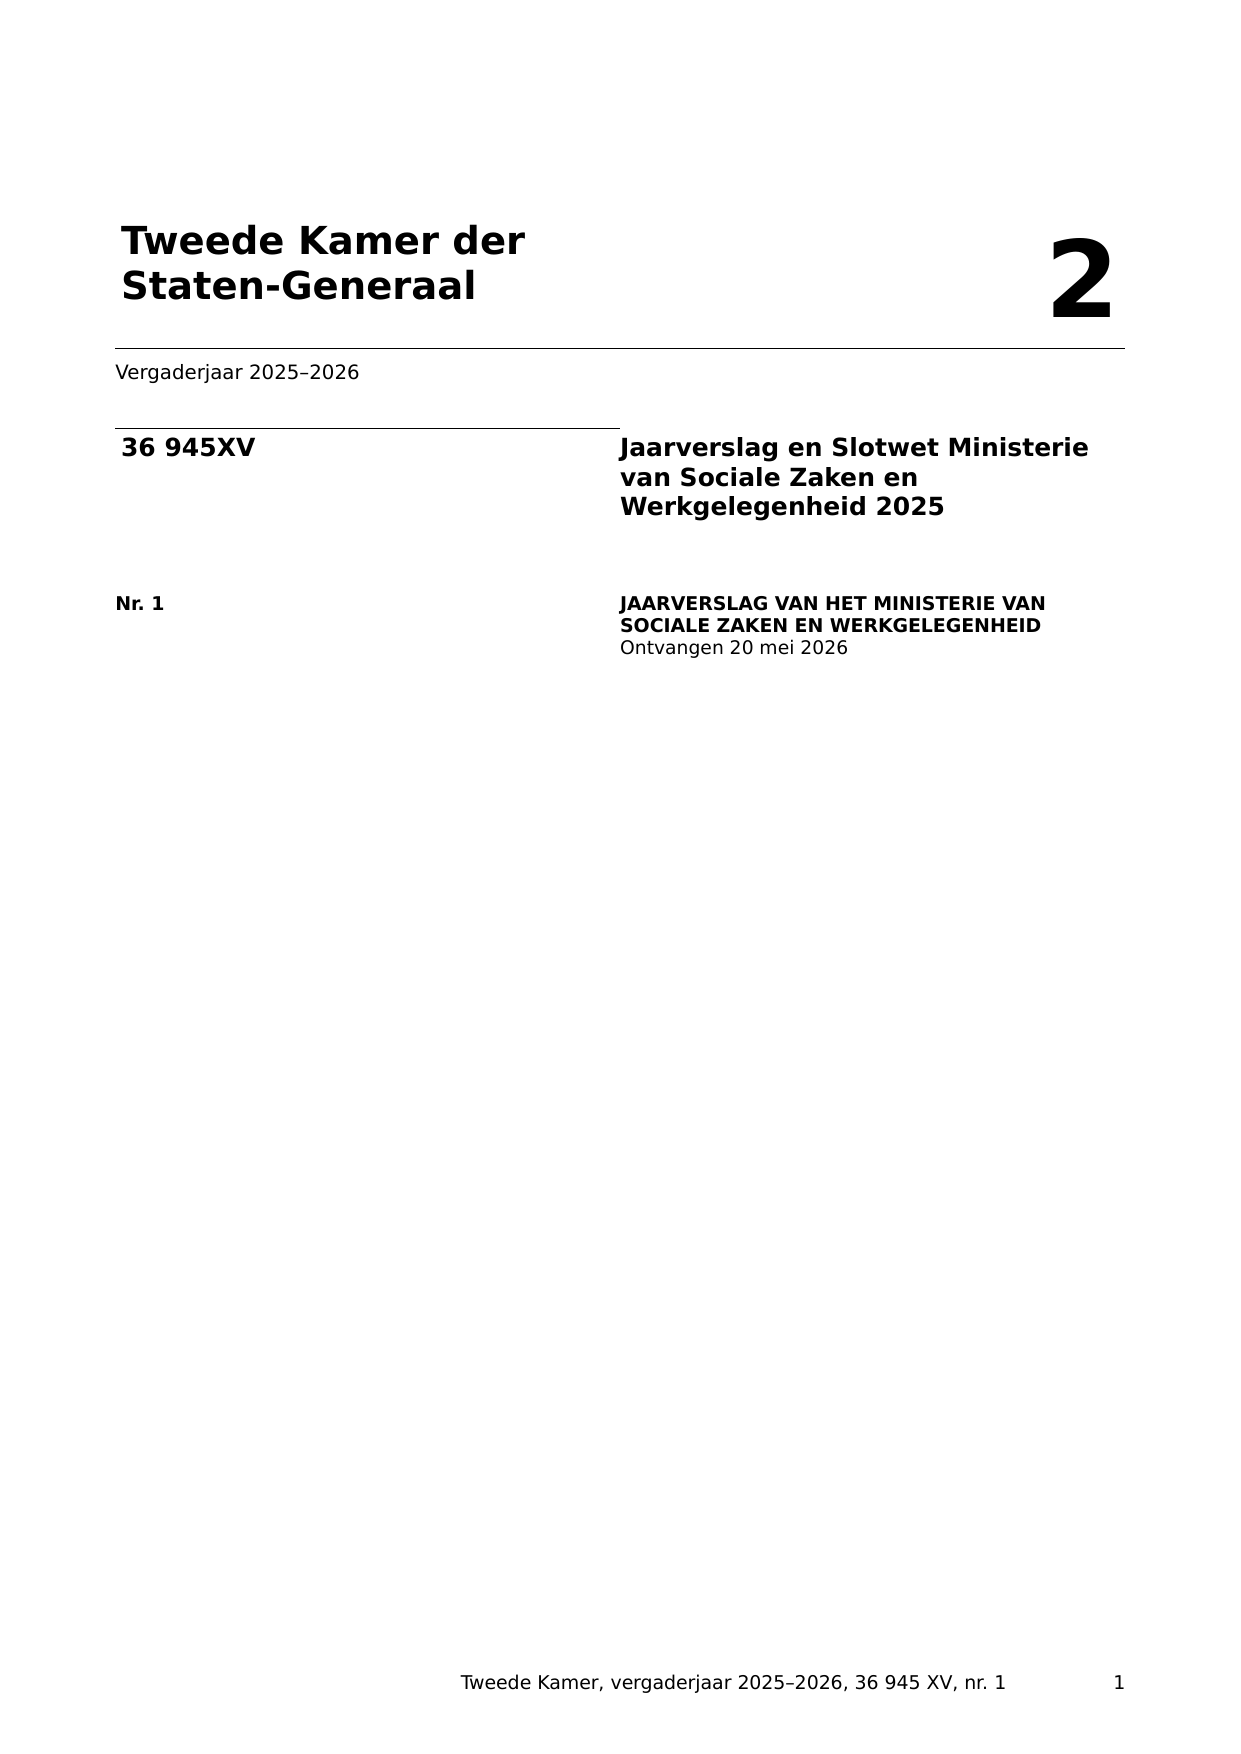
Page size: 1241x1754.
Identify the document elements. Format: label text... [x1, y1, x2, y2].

table_header Jaarverslag en Slotwet Ministerie van Sociale Zaken en Werkgelegenheid 2025 [620, 428, 1125, 527]
table_header 2 [620, 213, 1125, 348]
table_header Tweede Kamer der Staten-Generaal [115, 213, 620, 348]
table_header 36 945XV [115, 429, 620, 527]
table_cell Vergaderjaar 2025–2026 [115, 349, 1125, 384]
table_header Jaarverslag van het ministerie van sociale zaken en werkgelegenheid Ontvangen 20 mei 2026 [620, 593, 1125, 681]
table_header Nr. 1 [115, 593, 620, 681]
